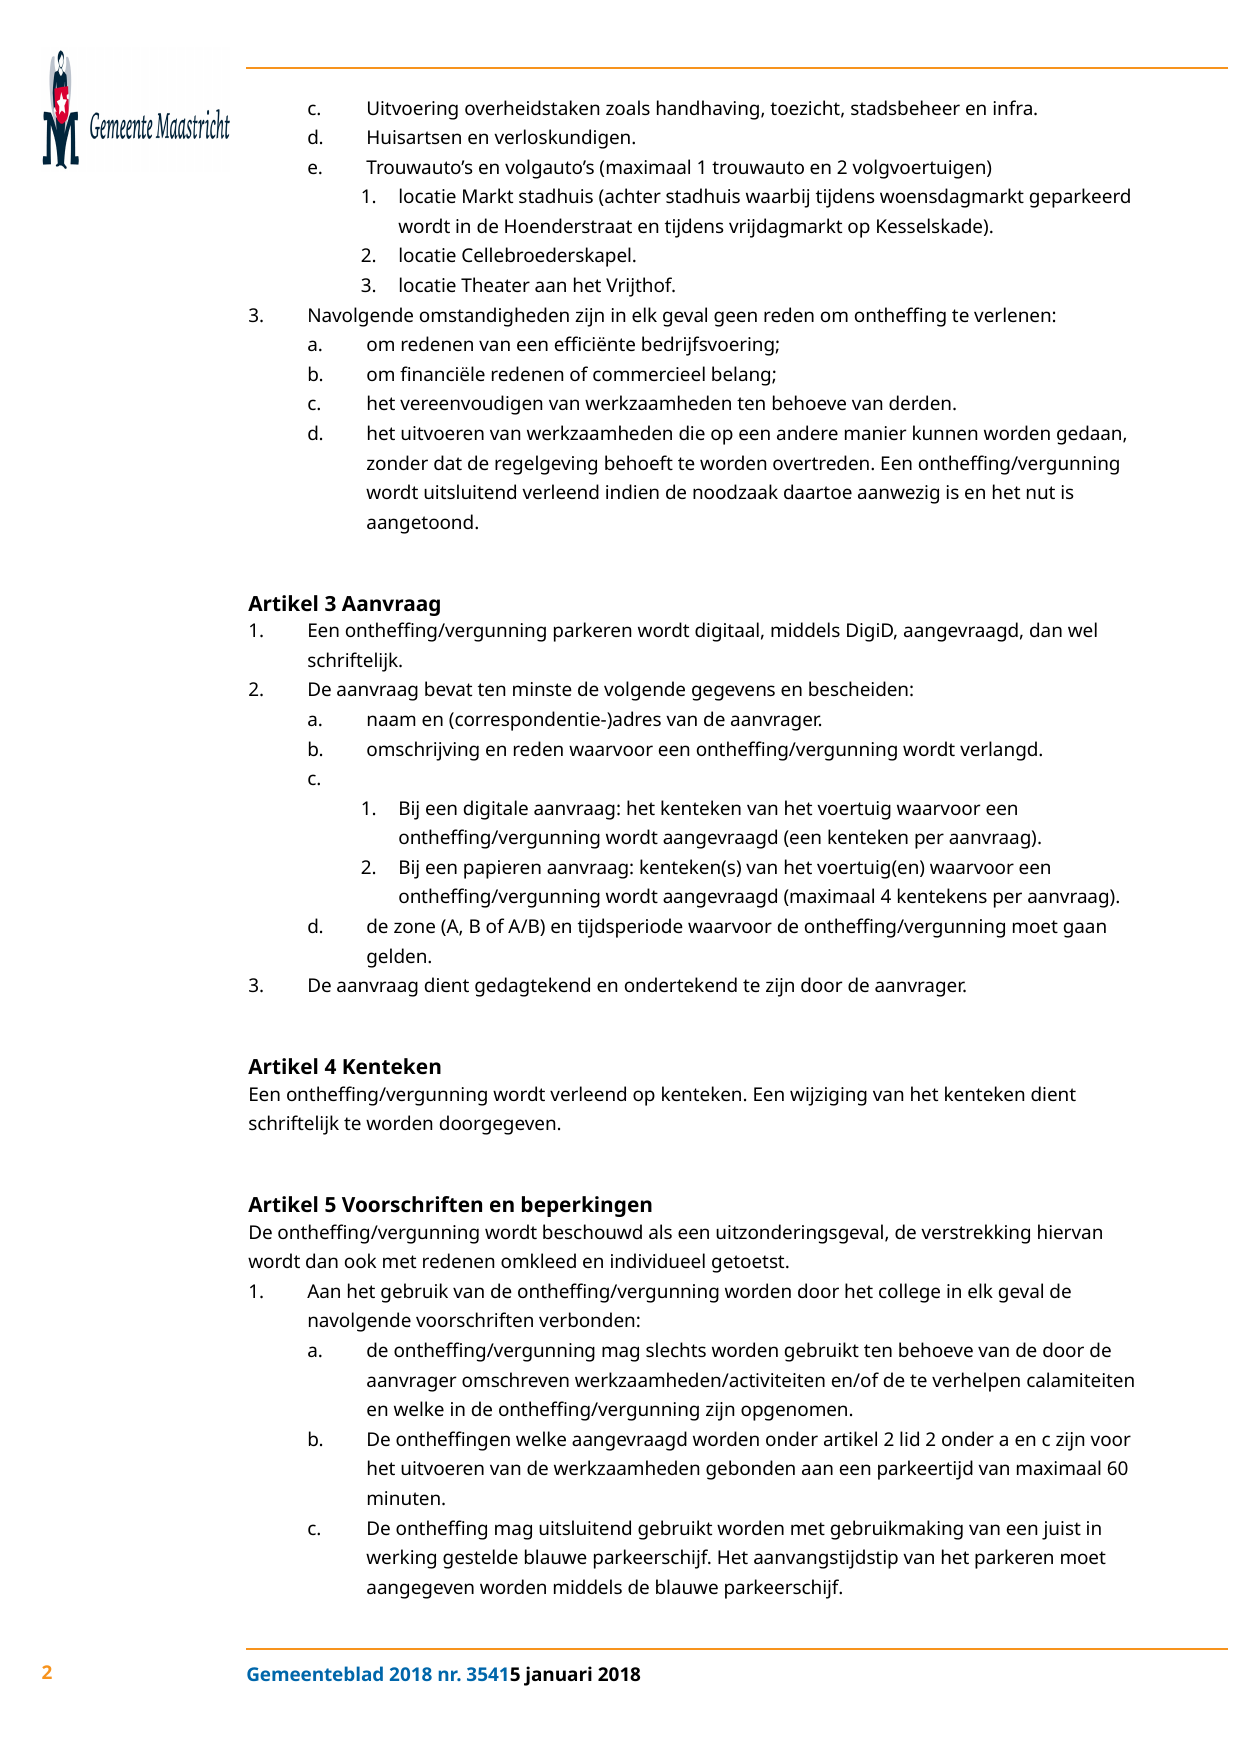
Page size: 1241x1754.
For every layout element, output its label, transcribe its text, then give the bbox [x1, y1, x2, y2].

list Bij een papieren aanvraag: kenteken(s) van het voertuig(en) waarvoor een ontheffing/vergunning wordt aangevraagd (maximaal 4 kentekens per aanvraag). [361, 854, 1152, 909]
list locatie Theater aan het Vrijthof. [361, 272, 1152, 298]
list het uitvoeren van werkzaamheden die op een andere manier kunnen worden gedaan, zonder dat de regelgeving behoeft te worden overtreden. Een ontheffing/vergunning wordt uitsluitend verleend indien de noodzaak daartoe aanwezig is en het nut is aangetoond. [307, 420, 1152, 535]
text Een ontheffing/vergunning wordt verleend op kenteken. Een wijziging van het kenteken dient schriftelijk te worden doorgegeven. [248, 1081, 1152, 1136]
list Trouwauto’s en volgauto’s (maximaal 1 trouwauto en 2 volgvoertuigen) [307, 154, 1152, 180]
text Artikel 3 Aanvraag [248, 589, 1152, 617]
list om financiële redenen of commercieel belang; [307, 361, 1152, 387]
list De ontheffing mag uitsluitend gebruikt worden met gebruikmaking van een juist in werking gestelde blauwe parkeerschijf. Het aanvangstijdstip van het parkeren moet aangegeven worden middels de blauwe parkeerschijf. [307, 1515, 1152, 1599]
list locatie Markt stadhuis (achter stadhuis waarbij tijdens woensdagmarkt geparkeerd wordt in de Hoenderstraat en tijdens vrijdagmarkt op Kesselskade). [361, 183, 1152, 239]
list Een ontheffing/vergunning parkeren wordt digitaal, middels DigiD, aangevraagd, dan wel schriftelijk. [248, 617, 1152, 673]
list omschrijving en reden waarvoor een ontheffing/vergunning wordt verlangd. [307, 736, 1152, 761]
text De ontheffing/vergunning wordt beschouwd als een uitzonderingsgeval, de verstrekking hiervan wordt dan ook met redenen omkleed en individueel getoetst. [248, 1219, 1152, 1274]
text Artikel 4 Kenteken [248, 1052, 1152, 1081]
list Aan het gebruik van de ontheffing/vergunning worden door het college in elk geval de navolgende voorschriften verbonden: [248, 1278, 1152, 1333]
list Bij een digitale aanvraag: het kenteken van het voertuig waarvoor een ontheffing/vergunning wordt aangevraagd (een kenteken per aanvraag). [361, 795, 1152, 850]
list de ontheffing/vergunning mag slechts worden gebruikt ten behoeve van de door de aanvrager omschreven werkzaamheden/activiteiten en/of de te verhelpen calamiteiten en welke in de ontheffing/vergunning zijn opgenomen. [307, 1337, 1152, 1422]
list de zone (A, B of A/B) en tijdsperiode waarvoor de ontheffing/vergunning moet gaan gelden. [307, 913, 1152, 968]
text Artikel 5 Voorschriften en beperkingen [248, 1190, 1152, 1219]
list De aanvraag dient gedagtekend en ondertekend te zijn door de aanvrager. [248, 972, 1152, 998]
list Huisartsen en verloskundigen. [307, 124, 1152, 150]
list het vereenvoudigen van werkzaamheden ten behoeve van derden. [307, 391, 1152, 416]
list naam en (correspondentie-)adres van de aanvrager. [307, 706, 1152, 732]
list Navolgende omstandigheden zijn in elk geval geen reden om ontheffing te verlenen: [248, 302, 1152, 328]
list De aanvraag bevat ten minste de volgende gegevens en bescheiden: [248, 677, 1152, 702]
picture [41, 47, 231, 172]
list De ontheffingen welke aangevraagd worden onder artikel 2 lid 2 onder a en c zijn voor het uitvoeren van de werkzaamheden gebonden aan een parkeertijd van maximaal 60 minuten. [307, 1426, 1152, 1511]
list locatie Cellebroederskapel. [361, 243, 1152, 268]
list Uitvoering overheidstaken zoals handhaving, toezicht, stadsbeheer en infra. [307, 95, 1152, 121]
list om redenen van een efficiënte bedrijfsvoering; [307, 331, 1152, 357]
